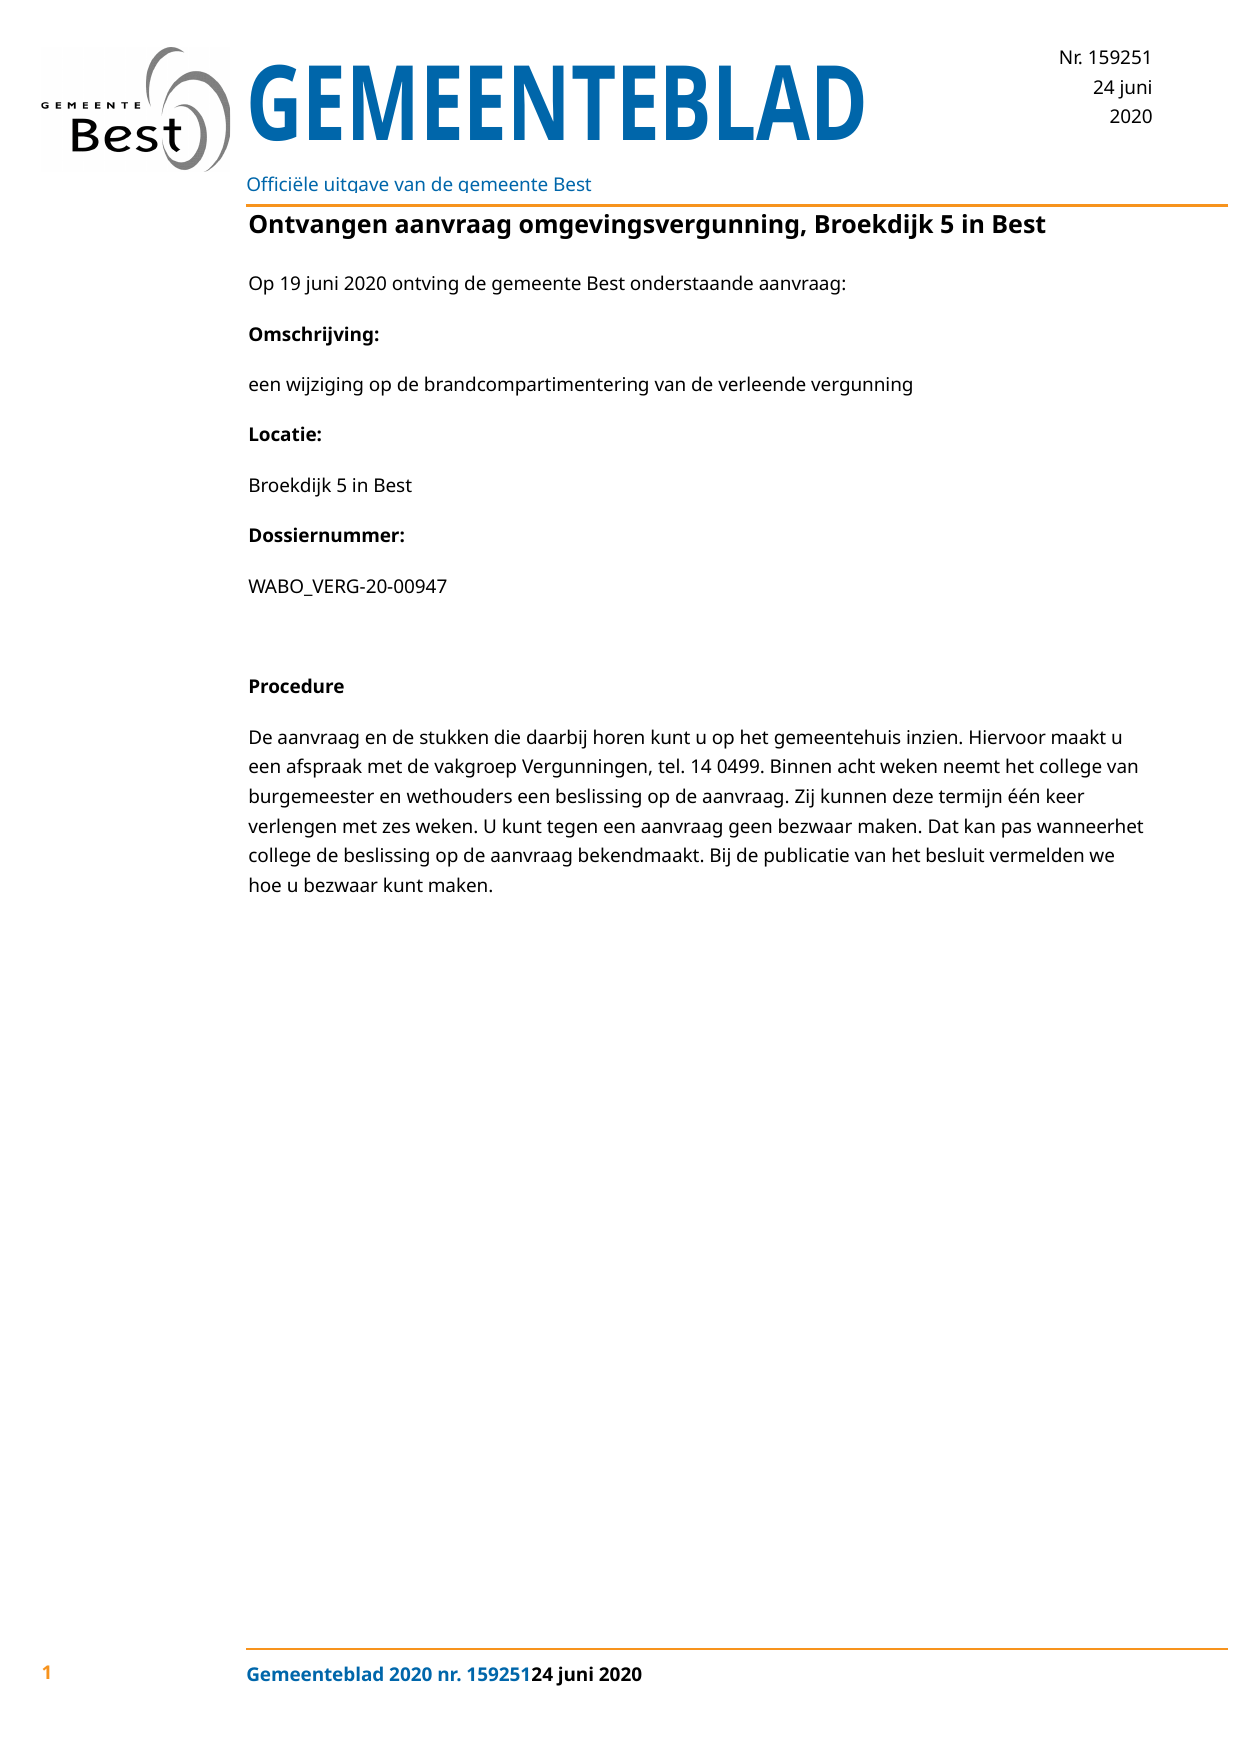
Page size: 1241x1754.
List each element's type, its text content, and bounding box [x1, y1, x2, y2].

text WABO_VERG-20-00947 [248, 573, 1152, 598]
text Procedure [248, 674, 1152, 699]
picture [41, 47, 231, 172]
text Dossiernummer: [248, 522, 1152, 548]
text Broekdijk 5 in Best [248, 472, 1152, 498]
text Omschrijving: [248, 321, 1152, 346]
text De aanvraag en de stukken die daarbij horen kunt u op het gemeentehuis inzien. Hiervoor maakt u een afspraak met de vakgroep Vergunningen, tel. 14 0499. Binnen acht weken neemt het college van burgemeester en wethouders een beslissing op de aanvraag. Zij kunnen deze termijn één keer verlengen met zes weken. U kunt tegen een aanvraag geen bezwaar maken. Dat kan pas wanneerhet college de beslissing op de aanvraag bekendmaakt. Bij de publicatie van het besluit vermelden we hoe u bezwaar kunt maken. [248, 724, 1152, 898]
text Op 19 juni 2020 ontving de gemeente Best onderstaande aanvraag: [248, 270, 1152, 296]
text een wijziging op de brandcompartimentering van de verleende vergunning [248, 371, 1152, 397]
text Locatie: [248, 422, 1152, 447]
text Ontvangen aanvraag omgevingsvergunning, Broekdijk 5 in Best [248, 207, 1152, 241]
